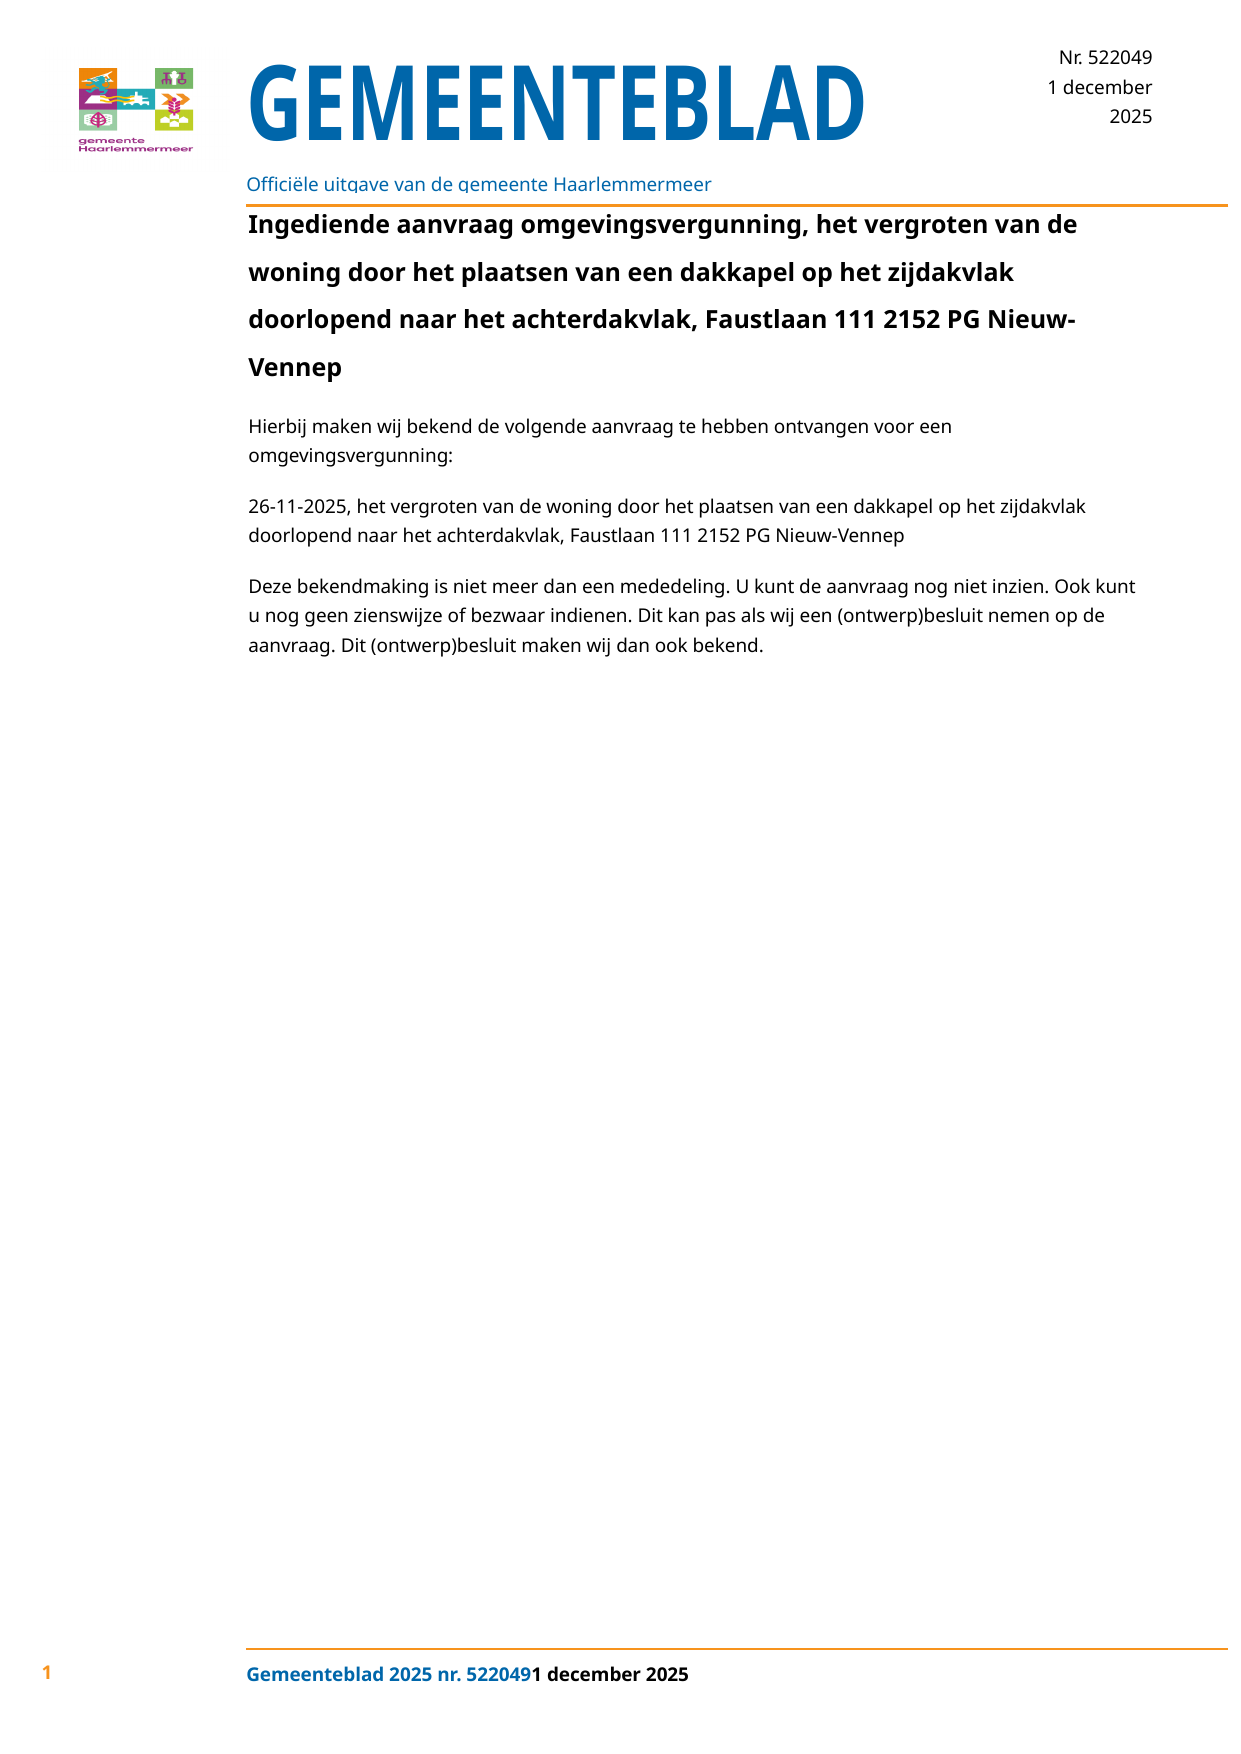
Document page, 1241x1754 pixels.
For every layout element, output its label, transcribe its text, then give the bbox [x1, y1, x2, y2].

text Hierbij maken wij bekend de volgende aanvraag te hebben ontvangen voor een omgevingsvergunning: [248, 413, 1152, 468]
text 26-11-2025, het vergroten van de woning door het plaatsen van een dakkapel op het zijdakvlak doorlopend naar het achterdakvlak, Faustlaan 111 2152 PG Nieuw-Vennep [248, 493, 1152, 548]
picture [41, 47, 231, 172]
text Deze bekendmaking is niet meer dan een mededeling. U kunt de aanvraag nog niet inzien. Ook kunt u nog geen zienswijze of bezwaar indienen. Dit kan pas als wij een (ontwerp)besluit nemen op de aanvraag. Dit (ontwerp)besluit maken wij dan ook bekend. [248, 573, 1152, 658]
text Ingediende aanvraag omgevingsvergunning, het vergroten van de woning door het plaatsen van een dakkapel op het zijdakvlak doorlopend naar het achterdakvlak, Faustlaan 111 2152 PG Nieuw-Vennep [248, 207, 1152, 384]
